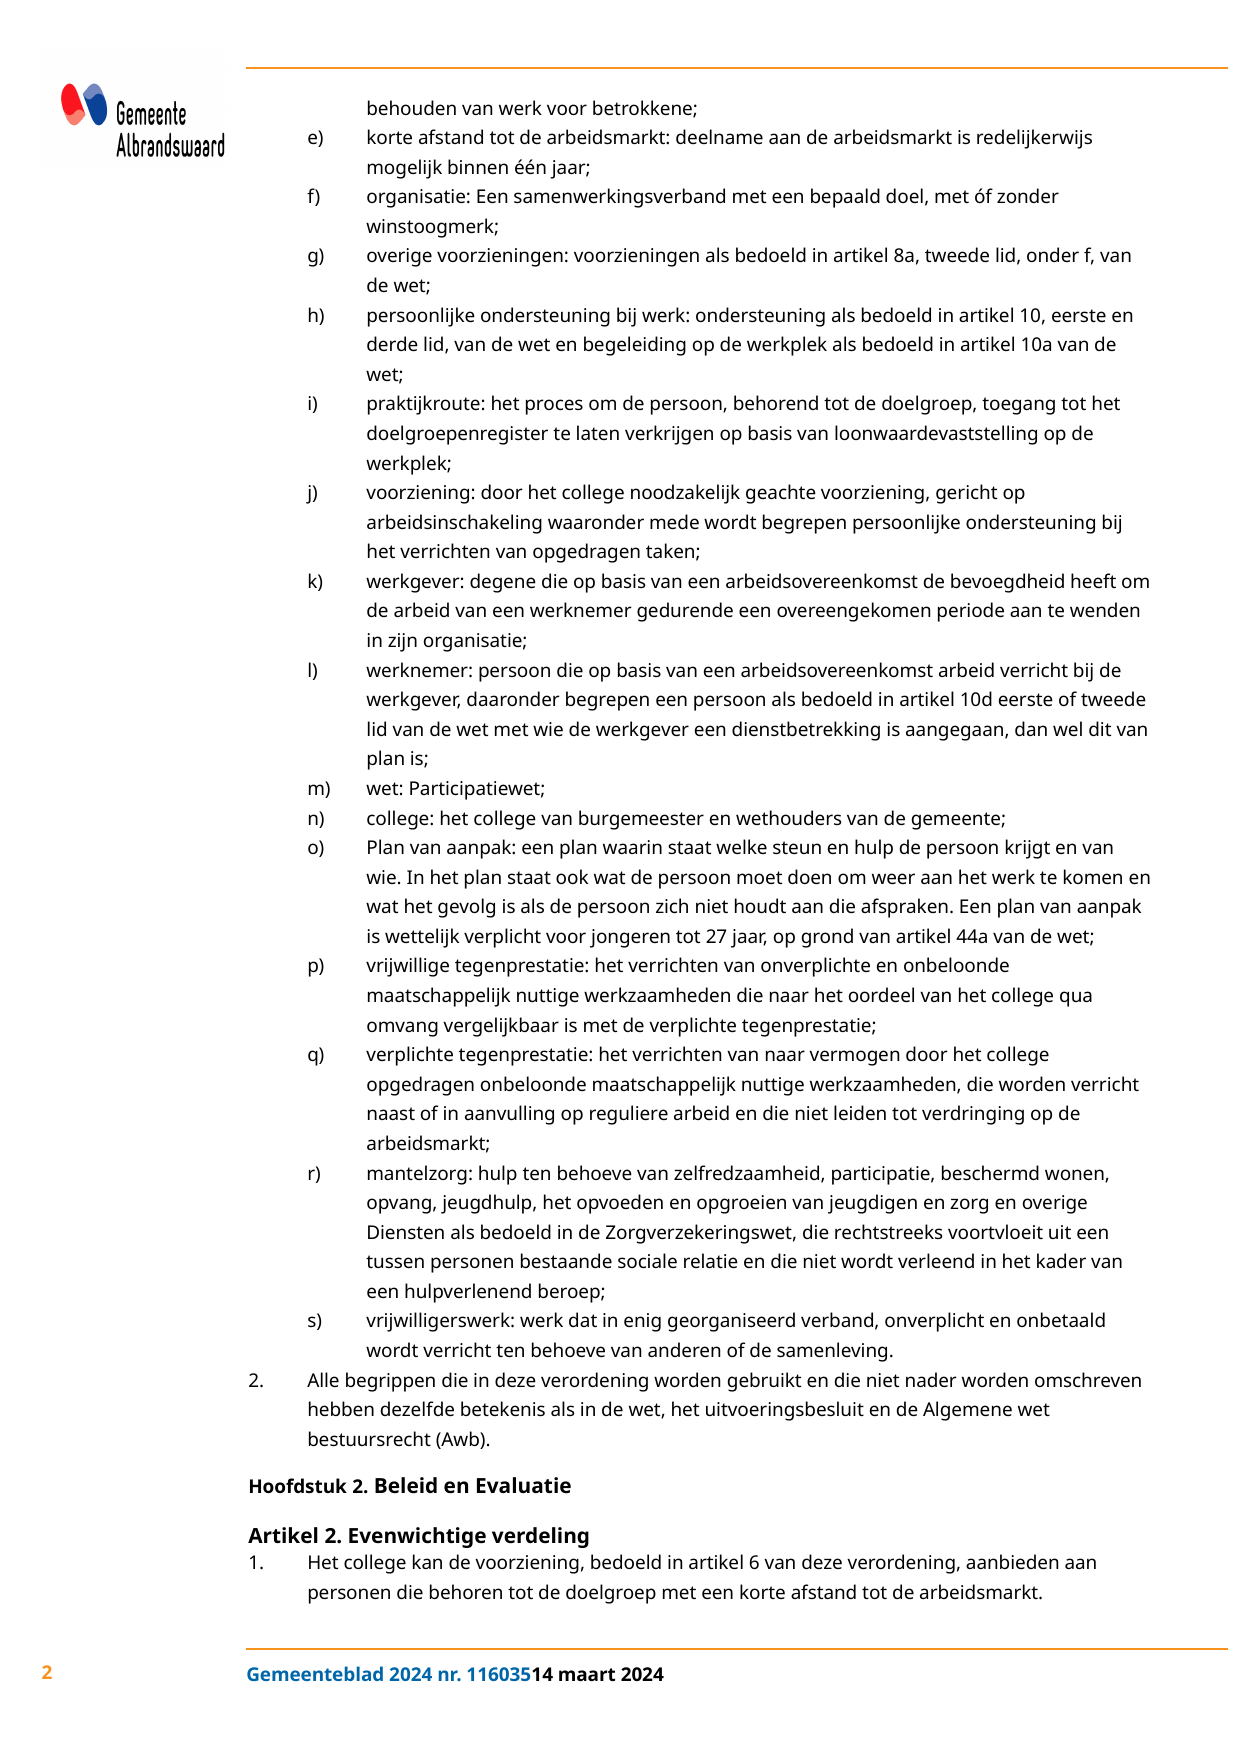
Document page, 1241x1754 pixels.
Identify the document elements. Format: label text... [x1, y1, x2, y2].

list praktijkroute: het proces om de persoon, behorend tot de doelgroep, toegang tot het doelgroepenregister te laten verkrijgen op basis van loonwaardevaststelling op de werkplek; [307, 391, 1152, 476]
text Hoofdstuk 2. Beleid en Evaluatie [248, 1472, 1152, 1500]
list overige voorzieningen: voorzieningen als bedoeld in artikel 8a, tweede lid, onder f, van de wet; [307, 243, 1152, 298]
list organisatie: Een samenwerkingsverband met een bepaald doel, met óf zonder winstoogmerk; [307, 183, 1152, 239]
list verplichte tegenprestatie: het verrichten van naar vermogen door het college opgedragen onbeloonde maatschappelijk nuttige werkzaamheden, die worden verricht naast of in aanvulling op reguliere arbeid en die niet leiden tot verdringing op de arbeidsmarkt; [307, 1041, 1152, 1156]
list Alle begrippen die in deze verordening worden gebruikt en die niet nader worden omschreven hebben dezelfde betekenis als in de wet, het uitvoeringsbesluit en de Algemene wet bestuursrecht (Awb). [248, 1367, 1152, 1452]
list vrijwillige tegenprestatie: het verrichten van onverplichte en onbeloonde maatschappelijk nuttige werkzaamheden die naar het oordeel van het college qua omvang vergelijkbaar is met de verplichte tegenprestatie; [307, 953, 1152, 1038]
list behouden van werk voor betrokkene; [307, 95, 1152, 121]
list voorziening: door het college noodzakelijk geachte voorziening, gericht op arbeidsinschakeling waaronder mede wordt begrepen persoonlijke ondersteuning bij het verrichten van opgedragen taken; [307, 479, 1152, 564]
list college: het college van burgemeester en wethouders van de gemeente; [307, 805, 1152, 831]
list werknemer: persoon die op basis van een arbeidsovereenkomst arbeid verricht bij de werkgever, daaronder begrepen een persoon als bedoeld in artikel 10d eerste of tweede lid van de wet met wie de werkgever een dienstbetrekking is aangegaan, dan wel dit van plan is; [307, 657, 1152, 771]
list wet: Participatiewet; [307, 775, 1152, 801]
list korte afstand tot de arbeidsmarkt: deelname aan de arbeidsmarkt is redelijkerwijs mogelijk binnen één jaar; [307, 124, 1152, 180]
picture [41, 47, 231, 172]
list Het college kan de voorziening, bedoeld in artikel 6 van deze verordening, aanbieden aan personen die behoren tot de doelgroep met een korte afstand tot de arbeidsmarkt. [248, 1549, 1152, 1605]
list werkgever: degene die op basis van een arbeidsovereenkomst de bevoegdheid heeft om de arbeid van een werknemer gedurende een overeengekomen periode aan te wenden in zijn organisatie; [307, 568, 1152, 653]
list persoonlijke ondersteuning bij werk: ondersteuning als bedoeld in artikel 10, eerste en derde lid, van de wet en begeleiding op de werkplek als bedoeld in artikel 10a van de wet; [307, 302, 1152, 387]
list mantelzorg: hulp ten behoeve van zelfredzaamheid, participatie, beschermd wonen, opvang, jeugdhulp, het opvoeden en opgroeien van jeugdigen en zorg en overige Diensten als bedoeld in de Zorgverzekeringswet, die rechtstreeks voortvloeit uit een tussen personen bestaande sociale relatie en die niet wordt verleend in het kader van een hulpverlenend beroep; [307, 1160, 1152, 1304]
text Artikel 2. Evenwichtige verdeling [248, 1521, 1152, 1549]
list Plan van aanpak: een plan waarin staat welke steun en hulp de persoon krijgt en van wie. In het plan staat ook wat de persoon moet doen om weer aan het werk te komen en wat het gevolg is als de persoon zich niet houdt aan die afspraken. Een plan van aanpak is wettelijk verplicht voor jongeren tot 27 jaar, op grond van artikel 44a van de wet; [307, 834, 1152, 949]
list vrijwilligerswerk: werk dat in enig georganiseerd verband, onverplicht en onbetaald wordt verricht ten behoeve van anderen of de samenleving. [307, 1308, 1152, 1363]
